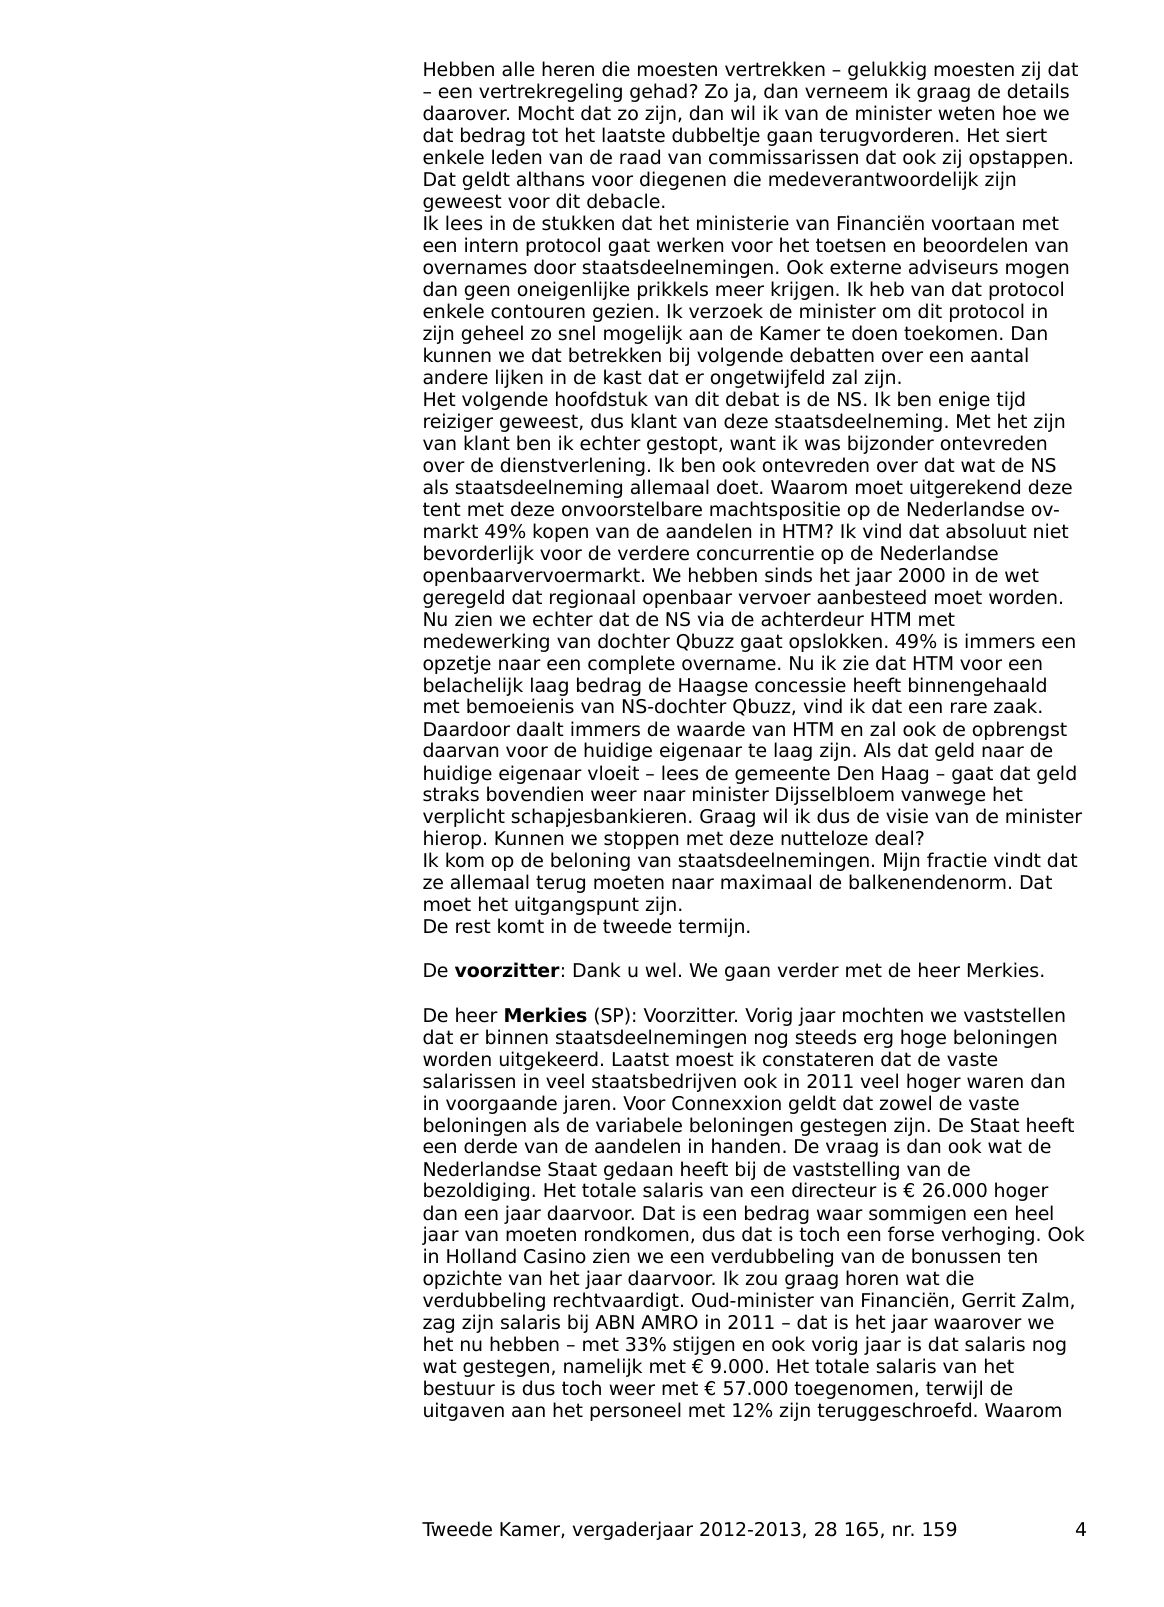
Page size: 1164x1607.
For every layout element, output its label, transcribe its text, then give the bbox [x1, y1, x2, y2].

text Ik lees in de stukken dat het ministerie van Financiën voortaan met een intern protocol gaat werken voor het toetsen en beoordelen van overnames door staatsdeelnemingen. Ook externe adviseurs mogen dan geen oneigenlijke prikkels meer krijgen. Ik heb van dat protocol enkele contouren gezien. Ik verzoek de minister om dit protocol in zijn geheel zo snel mogelijk aan de Kamer te doen toekomen. Dan kunnen we dat betrekken bij volgende debatten over een aantal andere lijken in de kast dat er ongetwijfeld zal zijn. [422, 213, 1087, 389]
text Hebben alle heren die moesten vertrekken – gelukkig moesten zij dat – een vertrekregeling gehad? Zo ja, dan verneem ik graag de details daarover. Mocht dat zo zijn, dan wil ik van de minister weten hoe we dat bedrag tot het laatste dubbeltje gaan terugvorderen. Het siert enkele leden van de raad van commissarissen dat ook zij opstappen. Dat geldt althans voor diegenen die medeverantwoordelijk zijn geweest voor dit debacle. [422, 59, 1087, 213]
text Het volgende hoofdstuk van dit debat is de NS. Ik ben enige tijd reiziger geweest, dus klant van deze staatsdeelneming. Met het zijn van klant ben ik echter gestopt, want ik was bijzonder ontevreden over de dienstverlening. Ik ben ook ontevreden over dat wat de NS als staatsdeelneming allemaal doet. Waarom moet uitgerekend deze tent met deze onvoorstelbare machtspositie op de Nederlandse ov-markt 49% kopen van de aandelen in HTM? Ik vind dat absoluut niet bevorderlijk voor de verdere concurrentie op de Nederlandse openbaarvervoermarkt. We hebben sinds het jaar 2000 in de wet geregeld dat regionaal openbaar vervoer aanbesteed moet worden. Nu zien we echter dat de NS via de achterdeur HTM met medewerking van dochter Qbuzz gaat opslokken. 49% is immers een opzetje naar een complete overname. Nu ik zie dat HTM voor een belachelijk laag bedrag de Haagse concessie heeft binnengehaald met bemoeienis van NS-dochter Qbuzz, vind ik dat een rare zaak. Daardoor daalt immers de waarde van HTM en zal ook de opbrengst daarvan voor de huidige eigenaar te laag zijn. Als dat geld naar de huidige eigenaar vloeit – lees de gemeente Den Haag – gaat dat geld straks bovendien weer naar minister Dijsselbloem vanwege het verplicht schapjesbankieren. Graag wil ik dus de visie van de minister hierop. Kunnen we stoppen met deze nutteloze deal? [422, 389, 1087, 850]
text De rest komt in de tweede termijn. [422, 916, 1087, 938]
text De voorzitter: Dank u wel. We gaan verder met de heer Merkies. [422, 960, 1087, 982]
text Ik kom op de beloning van staatsdeelnemingen. Mijn fractie vindt dat ze allemaal terug moeten naar maximaal de balkenendenorm. Dat moet het uitgangspunt zijn. [422, 850, 1087, 916]
text De heer Merkies (SP): Voorzitter. Vorig jaar mochten we vaststellen dat er binnen staatsdeelnemingen nog steeds erg hoge beloningen worden uitgekeerd. Laatst moest ik constateren dat de vaste salarissen in veel staatsbedrijven ook in 2011 veel hoger waren dan in voorgaande jaren. Voor Connexxion geldt dat zowel de vaste beloningen als de variabele beloningen gestegen zijn. De Staat heeft een derde van de aandelen in handen. De vraag is dan ook wat de Nederlandse Staat gedaan heeft bij de vaststelling van de bezoldiging. Het totale salaris van een directeur is € 26.000 hoger dan een jaar daarvoor. Dat is een bedrag waar sommigen een heel jaar van moeten rondkomen, dus dat is toch een forse verhoging. Ook in Holland Casino zien we een verdubbeling van de bonussen ten opzichte van het jaar daarvoor. Ik zou graag horen wat die verdubbeling rechtvaardigt. Oud-minister van Financiën, Gerrit Zalm, zag zijn salaris bij ABN AMRO in 2011 – dat is het jaar waarover we het nu hebben – met 33% stijgen en ook vorig jaar is dat salaris nog wat gestegen, namelijk met € 9.000. Het totale salaris van het bestuur is dus toch weer met € 57.000 toegenomen, terwijl de uitgaven aan het personeel met 12% zijn teruggeschroefd. Waarom [422, 1004, 1087, 1422]
